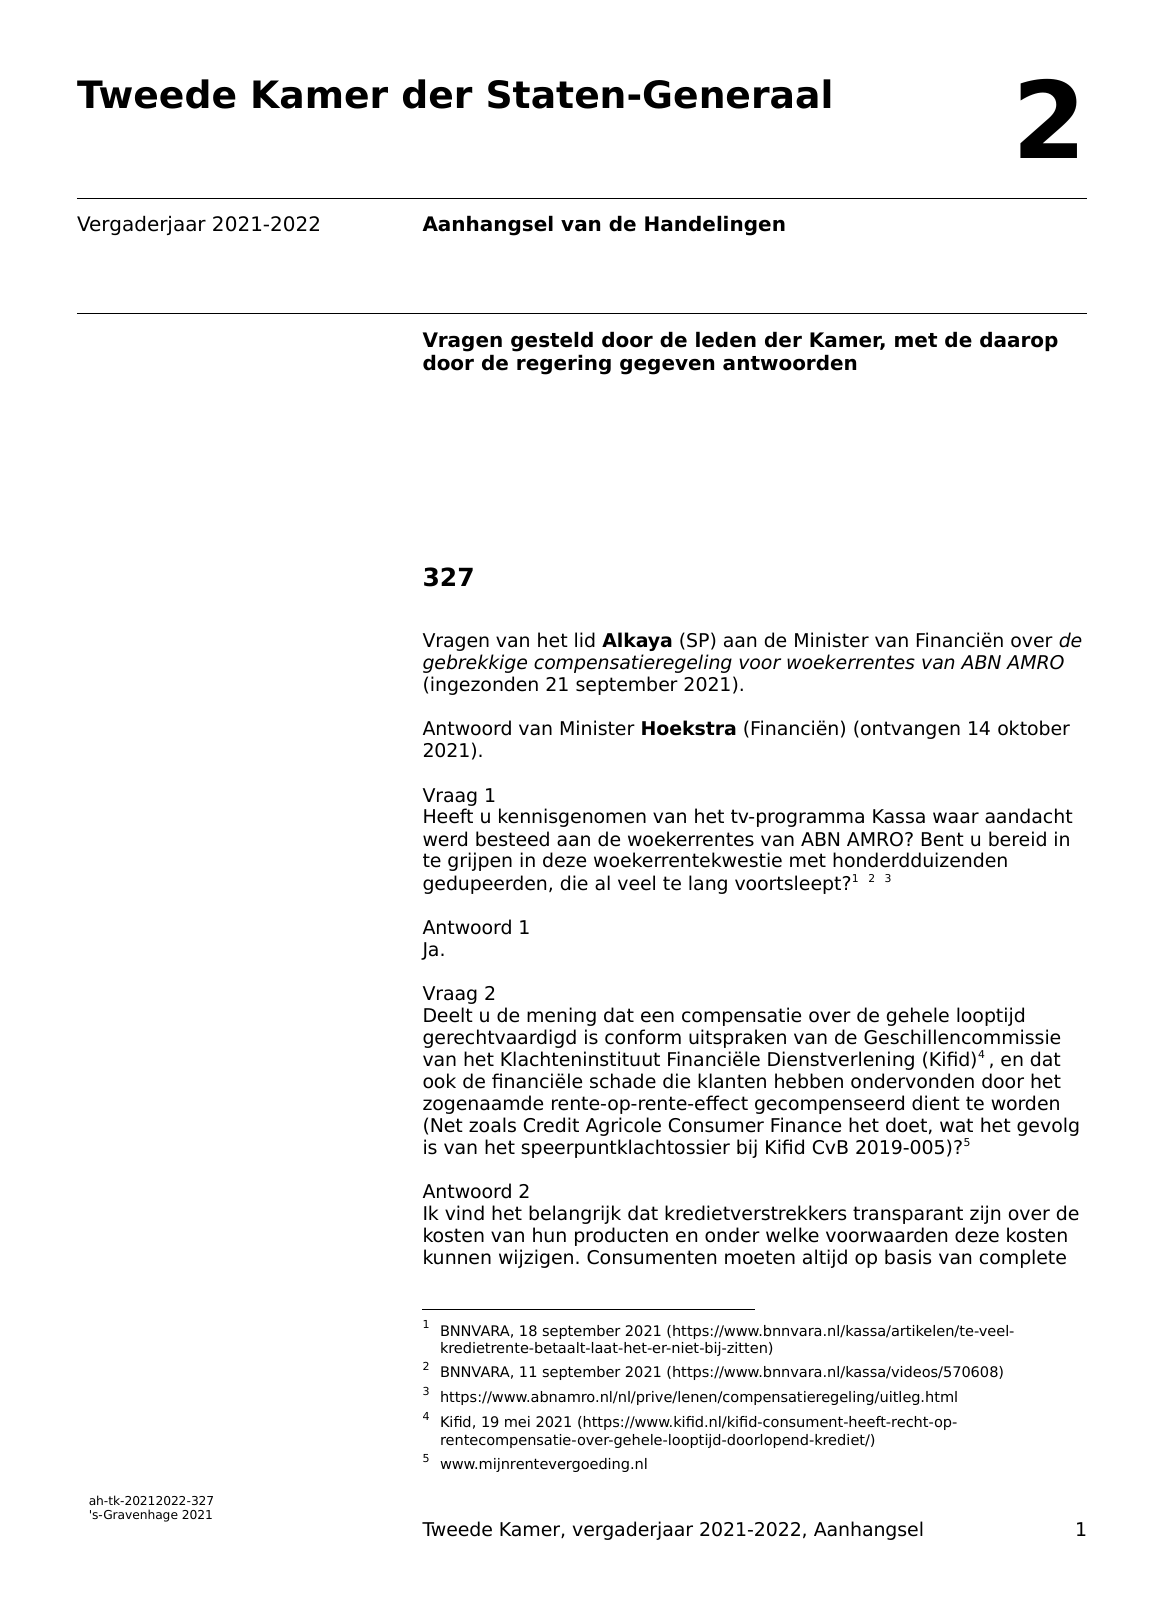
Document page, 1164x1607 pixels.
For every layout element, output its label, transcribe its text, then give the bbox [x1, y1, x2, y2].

text Vraag 2 [422, 983, 1087, 1005]
text https://www.abnamro.nl/nl/prive/lenen/compensatieregeling/uitleg.html [422, 1385, 1087, 1407]
text Kifid, 19 mei 2021 (https://www.kifid.nl/kifid-consument-heeft-recht-op-rentecompensatie-over-gehele-looptijd-doorlopend-krediet/) [422, 1410, 1087, 1449]
text Antwoord 1 [422, 917, 1087, 938]
table_cell Aanhangsel van de Handelingen [422, 199, 1087, 313]
table_cell Vragen gesteld door de leden der Kamer, met de daarop door de regering gegeven antwoorden [422, 314, 1087, 375]
text BNNVARA, 18 september 2021 (https://www.bnnvara.nl/kassa/artikelen/te-veel-kredietrente-betaalt-laat-het-er-niet-bij-zitten) [422, 1318, 1087, 1357]
table_header Tweede Kamer der Staten-Generaal [77, 59, 886, 198]
text Deelt u de mening dat een compensatie over de gehele looptijd gerechtvaardigd is conform uitspraken van de Geschillencommissie van het Klachteninstituut Financiële Dienstverlening (Kifid), en dat ook de financiële schade die klanten hebben ondervonden door het zogenaamde rente-op-rente-effect gecompenseerd dient te worden (Net zoals Credit Agricole Consumer Finance het doet, wat het gevolg is van het speerpuntklachtossier bij Kifid CvB 2019-005)? [422, 1005, 1087, 1158]
text Ja. [422, 938, 1087, 961]
table_header 2 [886, 59, 1087, 198]
text Heeft u kennisgenomen van het tv-programma Kassa waar aandacht werd besteed aan de woekerrentes van ABN AMRO? Bent u bereid in te grijpen in deze woekerrentekwestie met honderdduizenden gedupeerden, die al veel te lang voortsleept? [422, 806, 1087, 894]
text www.mijnrentevergoeding.nl [422, 1452, 1087, 1474]
text Vragen van het lid Alkaya (SP) aan de Minister van Financiën over de gebrekkige compensatieregeling voor woekerrentes van ABN AMRO (ingezonden 21 september 2021). [422, 630, 1087, 696]
text 's-Gravenhage 2021 [88, 1508, 323, 1522]
text BNNVARA, 11 september 2021 (https://www.bnnvara.nl/kassa/videos/570608) [422, 1360, 1087, 1382]
text Antwoord 2 [422, 1181, 1087, 1203]
table_cell [77, 314, 422, 375]
text 327 [422, 563, 1087, 592]
text Vraag 1 [422, 784, 1087, 806]
text Antwoord van Minister Hoekstra (Financiën) (ontvangen 14 oktober 2021). [422, 718, 1087, 762]
text ah-tk-20212022-327 [88, 1494, 323, 1508]
table_cell Vergaderjaar 2021-2022 [77, 199, 422, 313]
text Ik vind het belangrijk dat kredietverstrekkers transparant zijn over de kosten van hun producten en onder welke voorwaarden deze kosten kunnen wijzigen. Consumenten moeten altijd op basis van complete [422, 1203, 1087, 1269]
